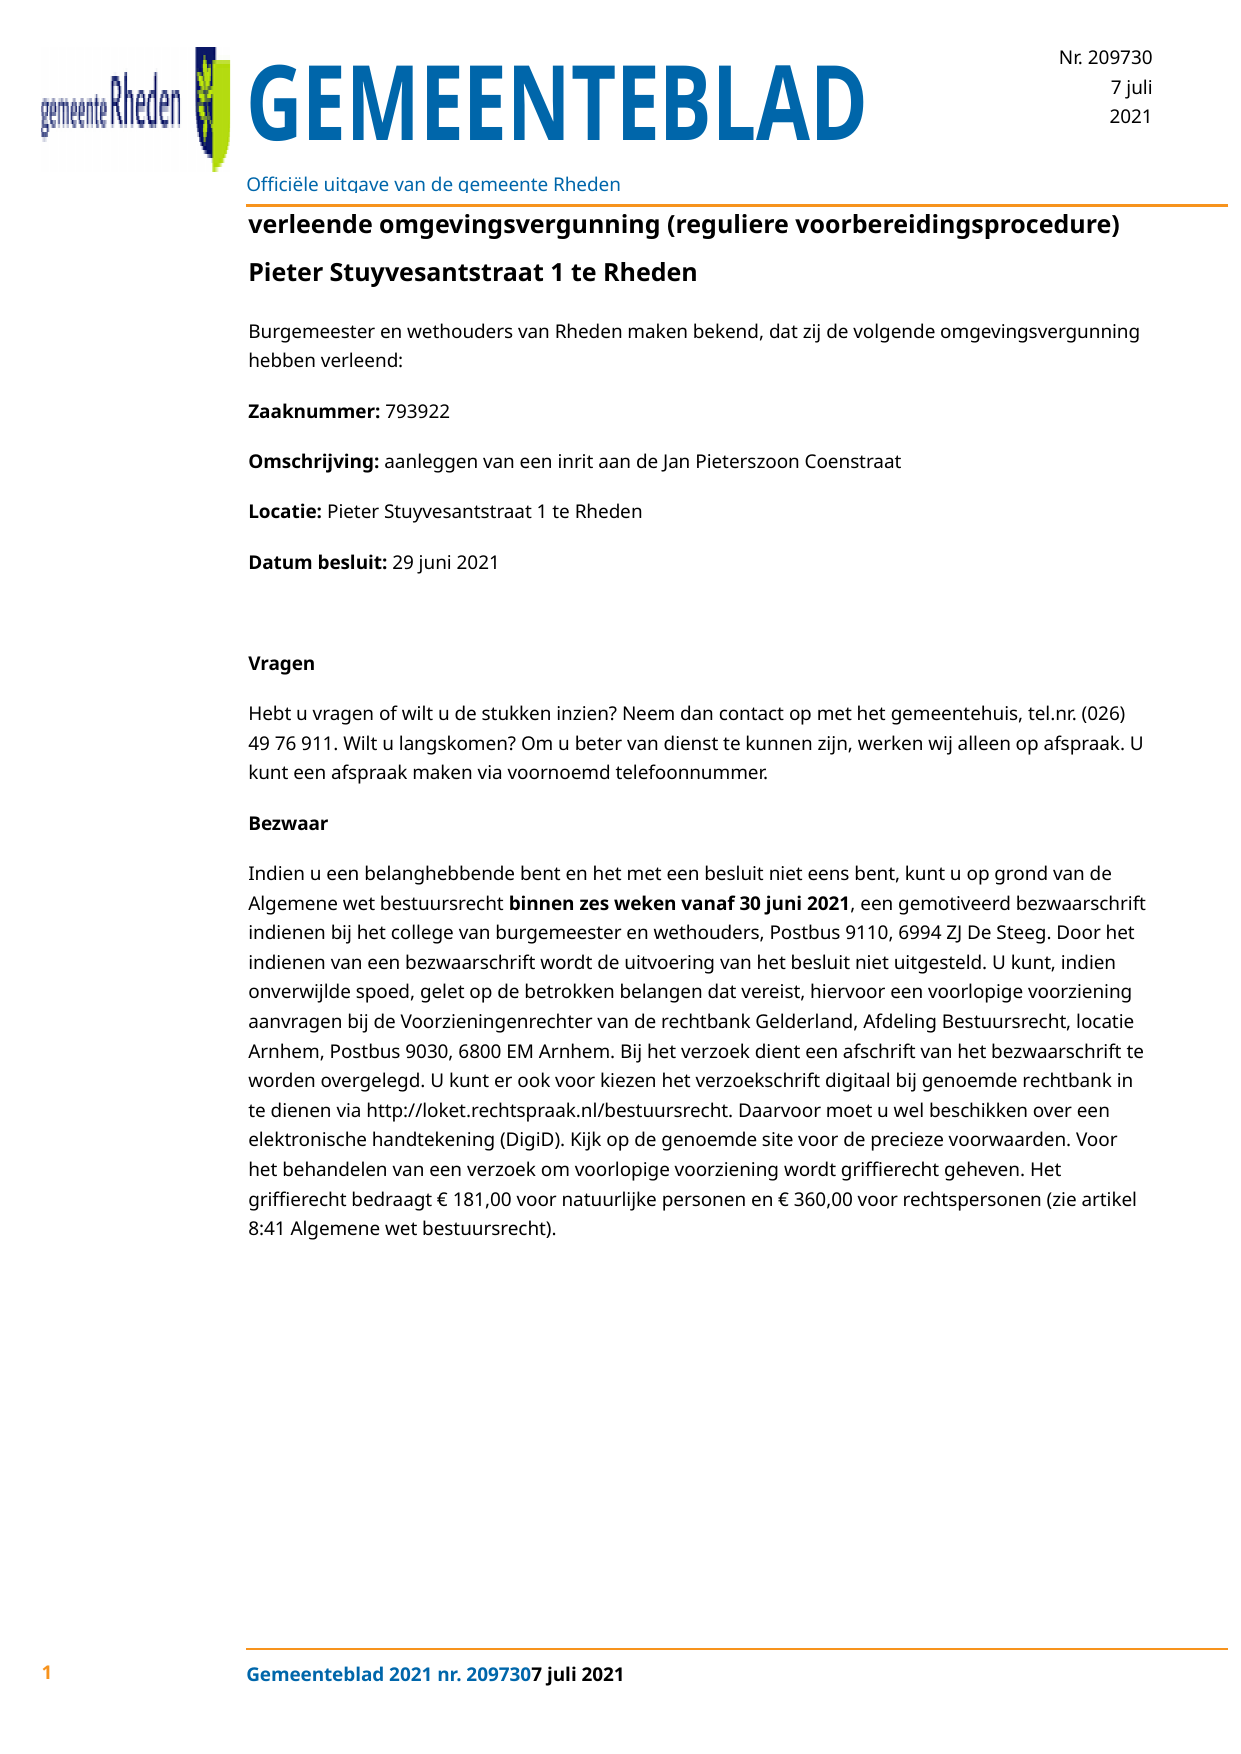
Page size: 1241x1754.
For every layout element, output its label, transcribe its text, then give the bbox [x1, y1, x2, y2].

picture [41, 47, 231, 172]
text Datum besluit: 29 juni 2021 [248, 549, 1152, 575]
text Zaaknummer: 793922 [248, 398, 1152, 424]
text Burgemeester en wethouders van Rheden maken bekend, dat zij de volgende omgevingsvergunning hebben verleend: [248, 318, 1152, 373]
text Bezwaar [248, 810, 1152, 836]
text verleende omgevingsvergunning (reguliere voorbereidingsprocedure) Pieter Stuyvesantstraat 1 te Rheden [248, 207, 1152, 288]
text Vragen [248, 650, 1152, 676]
text Hebt u vragen of wilt u de stukken inzien? Neem dan contact op met het gemeentehuis, tel.nr. (026) 49 76 911. Wilt u langskomen? Om u beter van dienst te kunnen zijn, werken wij alleen op afspraak. U kunt een afspraak maken via voornoemd telefoonnummer. [248, 700, 1152, 785]
text Omschrijving: aanleggen van een inrit aan de Jan Pieterszoon Coenstraat [248, 448, 1152, 474]
text Indien u een belanghebbende bent en het met een besluit niet eens bent, kunt u op grond van de Algemene wet bestuursrecht binnen zes weken vanaf 30 juni 2021, een gemotiveerd bezwaarschrift indienen bij het college van burgemeester en wethouders, Postbus 9110, 6994 ZJ De Steeg. Door het indienen van een bezwaarschrift wordt de uitvoering van het besluit niet uitgesteld. U kunt, indien onverwijlde spoed, gelet op de betrokken belangen dat vereist, hiervoor een voorlopige voorziening aanvragen bij de Voorzieningenrechter van de rechtbank Gelderland, Afdeling Bestuursrecht, locatie Arnhem, Postbus 9030, 6800 EM Arnhem. Bij het verzoek dient een afschrift van het bezwaarschrift te worden overgelegd. U kunt er ook voor kiezen het verzoekschrift digitaal bij genoemde rechtbank in te dienen via http://loket.rechtspraak.nl/bestuursrecht. Daarvoor moet u wel beschikken over een elektronische handtekening (DigiD). Kijk op de genoemde site voor de precieze voorwaarden. Voor het behandelen van een verzoek om voorlopige voorziening wordt griffierecht geheven. Het griffierecht bedraagt € 181,00 voor natuurlijke personen en € 360,00 voor rechtspersonen (zie artikel 8:41 Algemene wet bestuursrecht). [248, 860, 1152, 1241]
text Locatie: Pieter Stuyvesantstraat 1 te Rheden [248, 499, 1152, 524]
